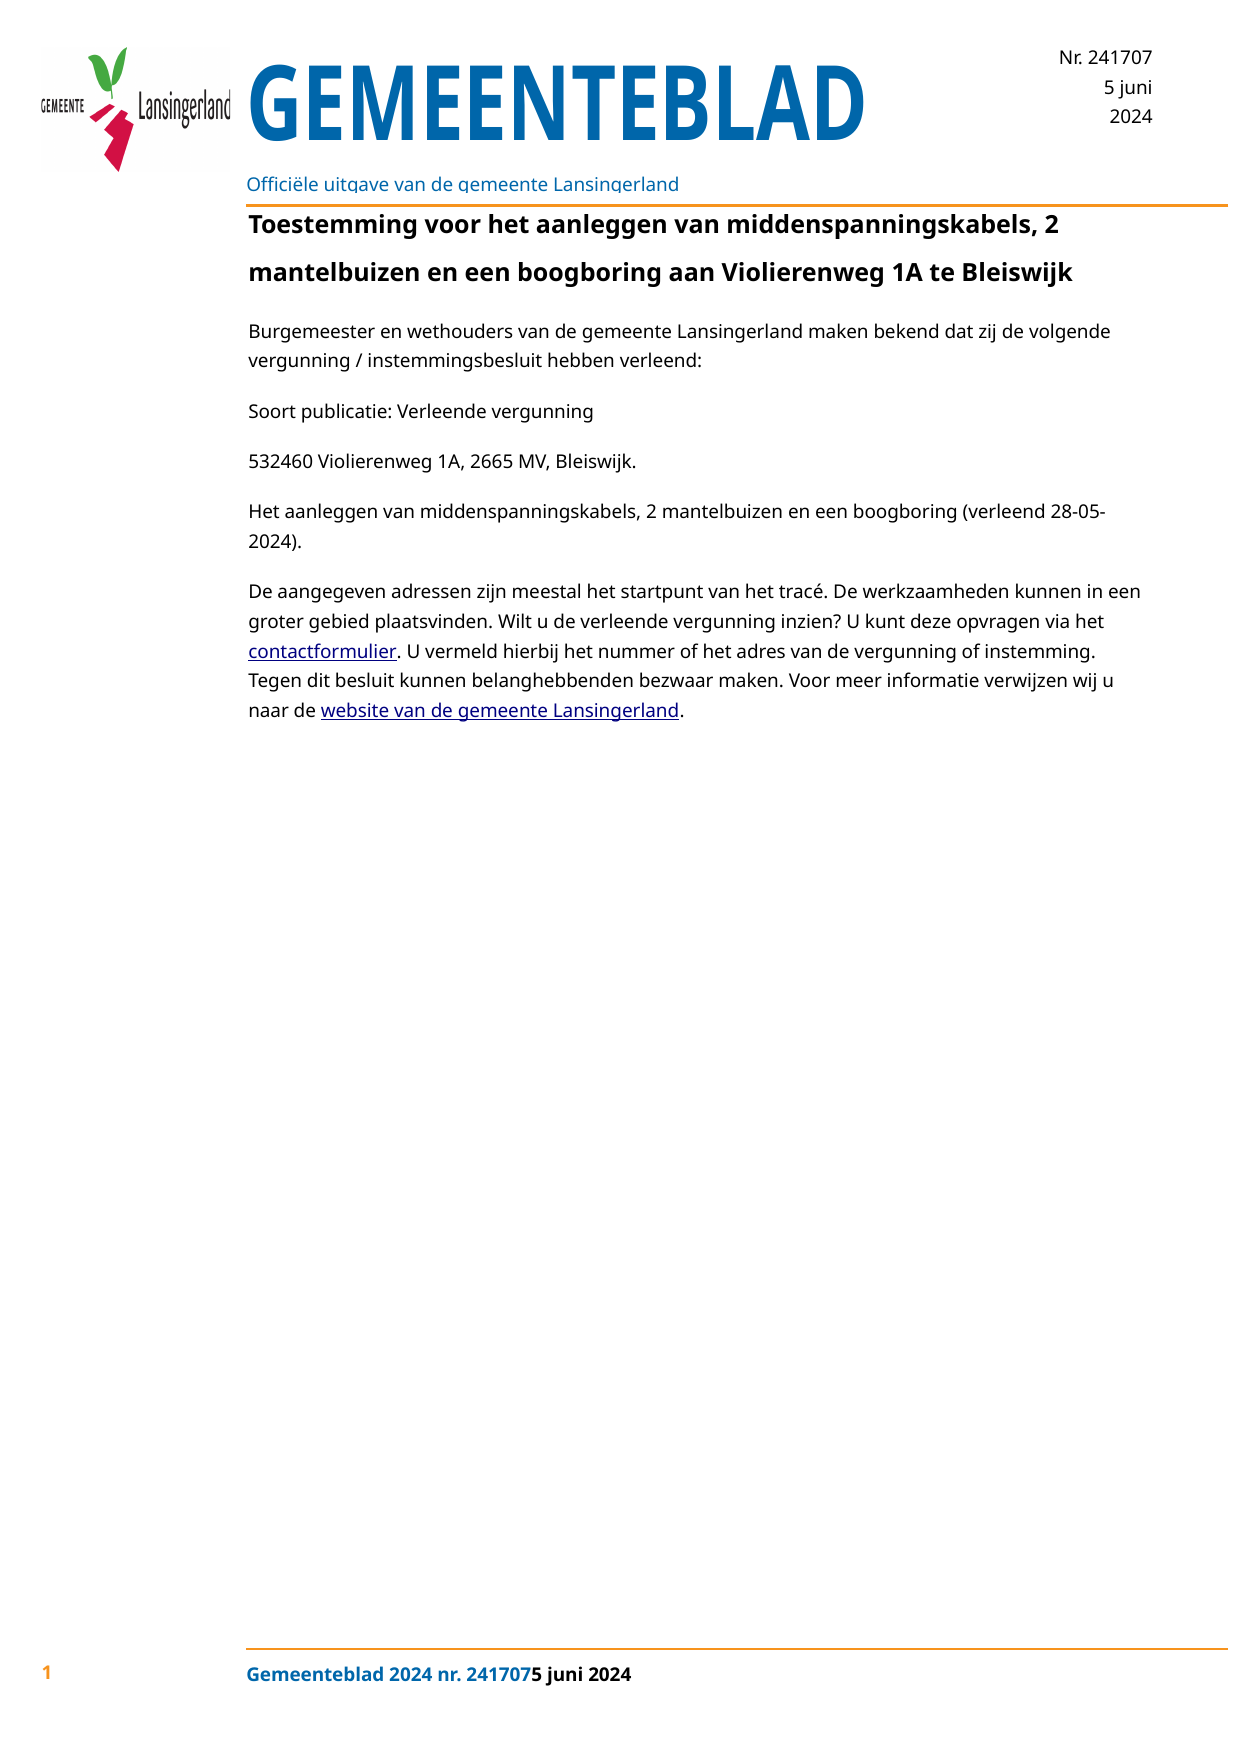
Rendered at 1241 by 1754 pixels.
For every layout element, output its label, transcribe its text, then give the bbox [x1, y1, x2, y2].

text Het aanleggen van middenspanningskabels, 2 mantelbuizen en een boogboring (verleend 28-05-2024). [248, 499, 1152, 554]
text 532460 Violierenweg 1A, 2665 MV, Bleiswijk. [248, 448, 1152, 474]
text De aangegeven adressen zijn meestal het startpunt van het tracé. De werkzaamheden kunnen in een groter gebied plaatsvinden. Wilt u de verleende vergunning inzien? U kunt deze opvragen via het contactformulier. U vermeld hierbij het nummer of het adres van de vergunning of instemming. Tegen dit besluit kunnen belanghebbenden bezwaar maken. Voor meer informatie verwijzen wij u naar de website van de gemeente Lansingerland. [248, 579, 1152, 723]
picture [41, 47, 231, 172]
text Toestemming voor het aanleggen van middenspanningskabels, 2 mantelbuizen en een boogboring aan Violierenweg 1A te Bleiswijk [248, 207, 1152, 288]
text Soort publicatie: Verleende vergunning [248, 398, 1152, 424]
text Burgemeester en wethouders van de gemeente Lansingerland maken bekend dat zij de volgende vergunning / instemmingsbesluit hebben verleend: [248, 318, 1152, 373]
